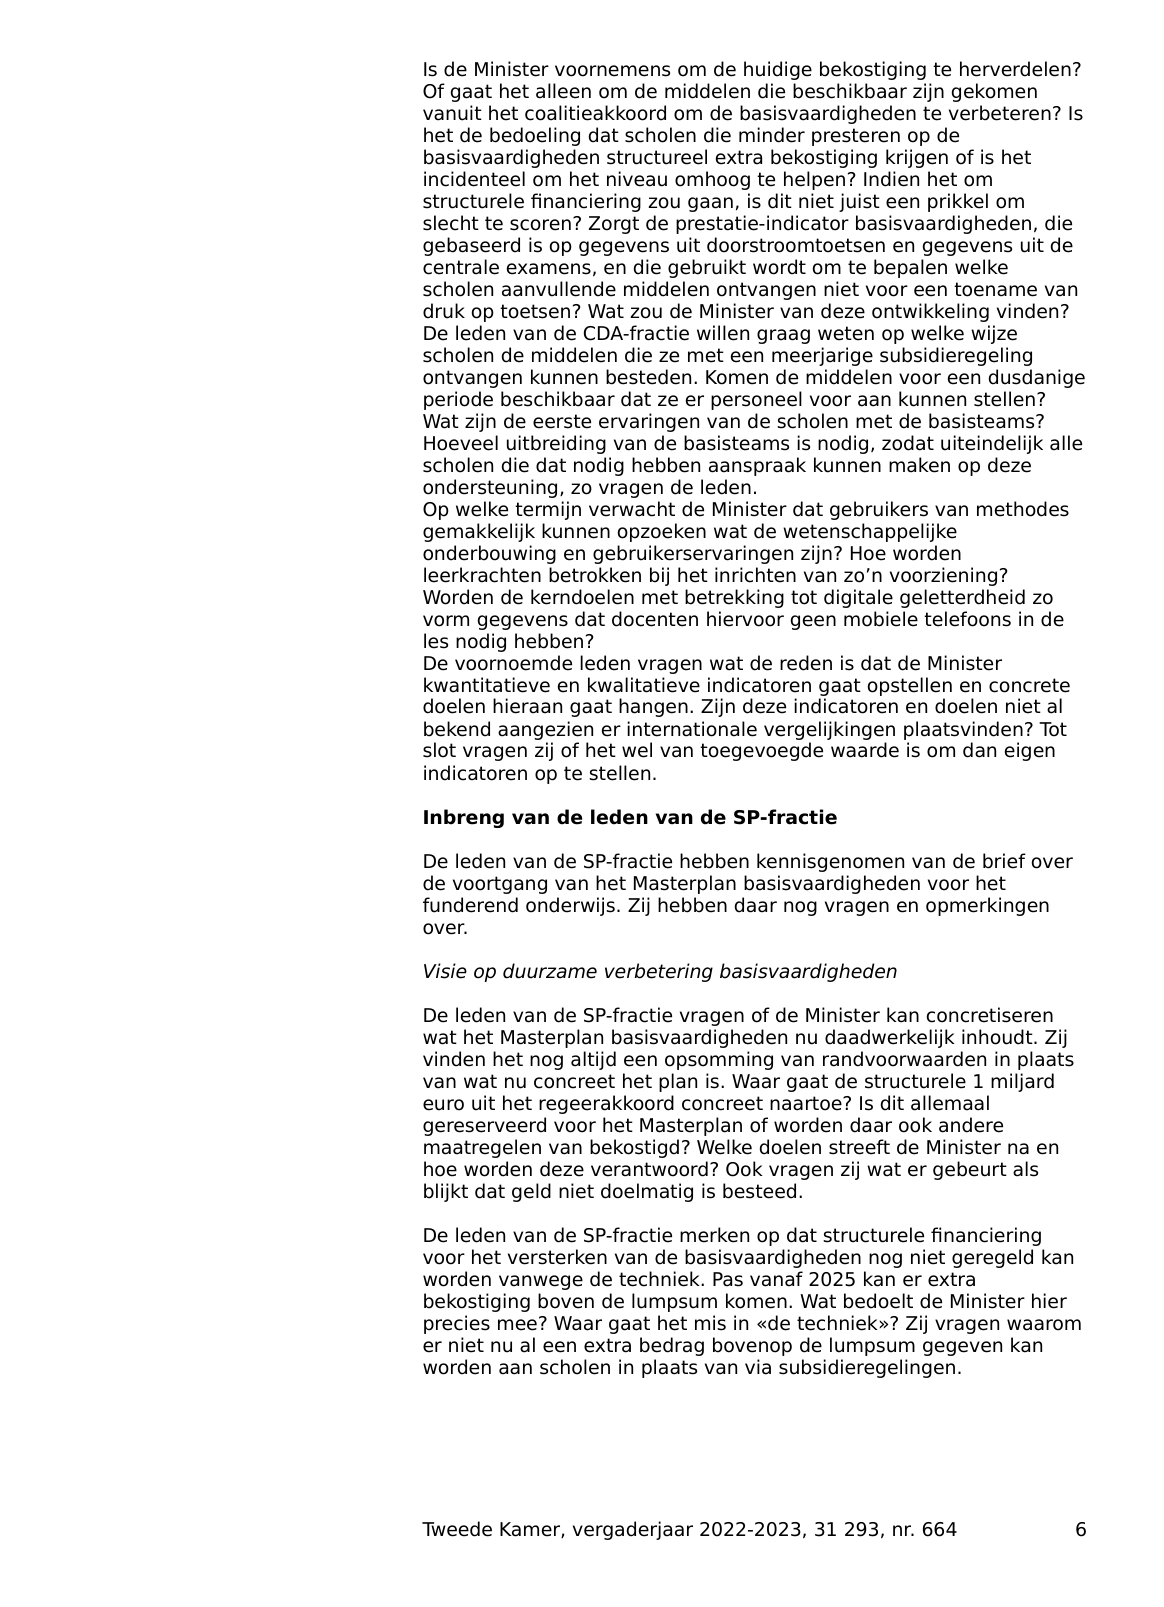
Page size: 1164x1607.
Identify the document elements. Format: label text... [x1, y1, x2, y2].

subtitle Inbreng van de leden van de SP-fractie [422, 807, 1087, 828]
text De leden van de SP-fractie vragen of de Minister kan concretiseren wat het Masterplan basisvaardigheden nu daadwerkelijk inhoudt. Zij vinden het nog altijd een opsomming van randvoorwaarden in plaats van wat nu concreet het plan is. Waar gaat de structurele 1 miljard euro uit het regeerakkoord concreet naartoe? Is dit allemaal gereserveerd voor het Masterplan of worden daar ook andere maatregelen van bekostigd? Welke doelen streeft de Minister na en hoe worden deze verantwoord? Ook vragen zij wat er gebeurt als blijkt dat geld niet doelmatig is besteed. [422, 1005, 1087, 1203]
text De leden van de CDA-fractie willen graag weten op welke wijze scholen de middelen die ze met een meerjarige subsidieregeling ontvangen kunnen besteden. Komen de middelen voor een dusdanige periode beschikbaar dat ze er personeel voor aan kunnen stellen? [422, 323, 1087, 411]
subtitle Visie op duurzame verbetering basisvaardigheden [422, 961, 1087, 983]
text Worden de kerndoelen met betrekking tot digitale geletterdheid zo vorm gegevens dat docenten hiervoor geen mobiele telefoons in de les nodig hebben? [422, 587, 1087, 652]
text Wat zijn de eerste ervaringen van de scholen met de basisteams? Hoeveel uitbreiding van de basisteams is nodig, zodat uiteindelijk alle scholen die dat nodig hebben aanspraak kunnen maken op deze ondersteuning, zo vragen de leden. [422, 411, 1087, 499]
text Is de Minister voornemens om de huidige bekostiging te herverdelen? Of gaat het alleen om de middelen die beschikbaar zijn gekomen vanuit het coalitieakkoord om de basisvaardigheden te verbeteren? Is het de bedoeling dat scholen die minder presteren op de basisvaardigheden structureel extra bekostiging krijgen of is het incidenteel om het niveau omhoog te helpen? Indien het om structurele financiering zou gaan, is dit niet juist een prikkel om slecht te scoren? Zorgt de prestatie-indicator basisvaardigheden, die gebaseerd is op gegevens uit doorstroomtoetsen en gegevens uit de centrale examens, en die gebruikt wordt om te bepalen welke scholen aanvullende middelen ontvangen niet voor een toename van druk op toetsen? Wat zou de Minister van deze ontwikkeling vinden? [422, 59, 1087, 323]
text De leden van de SP-fractie merken op dat structurele financiering voor het versterken van de basisvaardigheden nog niet geregeld kan worden vanwege de techniek. Pas vanaf 2025 kan er extra bekostiging boven de lumpsum komen. Wat bedoelt de Minister hier precies mee? Waar gaat het mis in «de techniek»? Zij vragen waarom er niet nu al een extra bedrag bovenop de lumpsum gegeven kan worden aan scholen in plaats van via subsidieregelingen. [422, 1225, 1087, 1379]
text Op welke termijn verwacht de Minister dat gebruikers van methodes gemakkelijk kunnen opzoeken wat de wetenschappelijke onderbouwing en gebruikerservaringen zijn? Hoe worden leerkrachten betrokken bij het inrichten van zo’n voorziening? [422, 499, 1087, 587]
text De leden van de SP-fractie hebben kennisgenomen van de brief over de voortgang van het Masterplan basisvaardigheden voor het funderend onderwijs. Zij hebben daar nog vragen en opmerkingen over. [422, 851, 1087, 939]
text De voornoemde leden vragen wat de reden is dat de Minister kwantitatieve en kwalitatieve indicatoren gaat opstellen en concrete doelen hieraan gaat hangen. Zijn deze indicatoren en doelen niet al bekend aangezien er internationale vergelijkingen plaatsvinden? Tot slot vragen zij of het wel van toegevoegde waarde is om dan eigen indicatoren op te stellen. [422, 652, 1087, 784]
